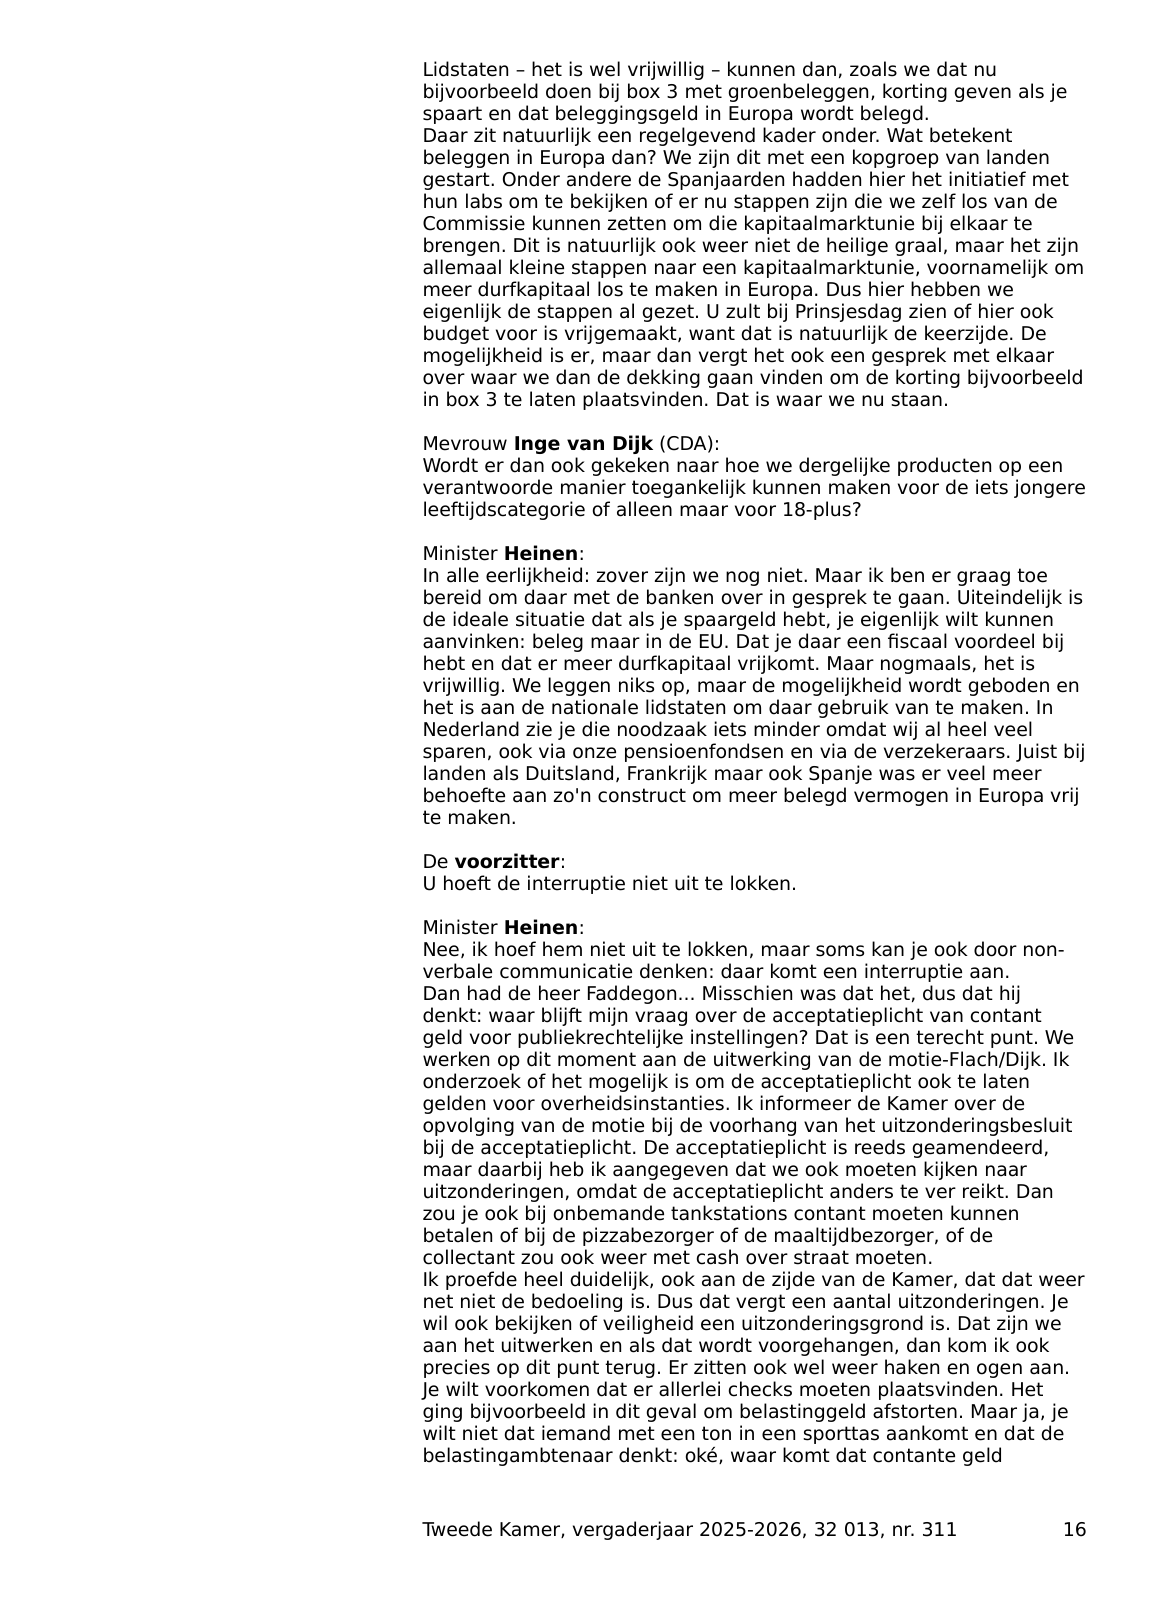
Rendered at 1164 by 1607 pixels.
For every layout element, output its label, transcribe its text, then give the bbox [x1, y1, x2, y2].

text Ik proefde heel duidelijk, ook aan de zijde van de Kamer, dat dat weer net niet de bedoeling is. Dus dat vergt een aantal uitzonderingen. Je wil ook bekijken of veiligheid een uitzonderingsgrond is. Dat zijn we aan het uitwerken en als dat wordt voorgehangen, dan kom ik ook precies op dit punt terug. Er zitten ook wel weer haken en ogen aan. Je wilt voorkomen dat er allerlei checks moeten plaatsvinden. Het ging bijvoorbeeld in dit geval om belastinggeld afstorten. Maar ja, je wilt niet dat iemand met een ton in een sporttas aankomt en dat de belastingambtenaar denkt: oké, waar komt dat contante geld [422, 1269, 1087, 1467]
text Mevrouw Inge van Dijk (CDA): [422, 433, 1087, 455]
text In alle eerlijkheid: zover zijn we nog niet. Maar ik ben er graag toe bereid om daar met de banken over in gesprek te gaan. Uiteindelijk is de ideale situatie dat als je spaargeld hebt, je eigenlijk wilt kunnen aanvinken: beleg maar in de EU. Dat je daar een fiscaal voordeel bij hebt en dat er meer durfkapitaal vrijkomt. Maar nogmaals, het is vrijwillig. We leggen niks op, maar de mogelijkheid wordt geboden en het is aan de nationale lidstaten om daar gebruik van te maken. In Nederland zie je die noodzaak iets minder omdat wij al heel veel sparen, ook via onze pensioenfondsen en via de verzekeraars. Juist bij landen als Duitsland, Frankrijk maar ook Spanje was er veel meer behoefte aan zo'n construct om meer belegd vermogen in Europa vrij te maken. [422, 565, 1087, 829]
text Wordt er dan ook gekeken naar hoe we dergelijke producten op een verantwoorde manier toegankelijk kunnen maken voor de iets jongere leeftijdscategorie of alleen maar voor 18-plus? [422, 455, 1087, 521]
text Minister Heinen: [422, 917, 1087, 939]
text Lidstaten – het is wel vrijwillig – kunnen dan, zoals we dat nu bijvoorbeeld doen bij box 3 met groenbeleggen, korting geven als je spaart en dat beleggingsgeld in Europa wordt belegd. [422, 59, 1087, 125]
text Dan had de heer Faddegon... Misschien was dat het, dus dat hij denkt: waar blijft mijn vraag over de acceptatieplicht van contant geld voor publiekrechtelijke instellingen? Dat is een terecht punt. We werken op dit moment aan de uitwerking van de motie-Flach/Dijk. Ik onderzoek of het mogelijk is om de acceptatieplicht ook te laten gelden voor overheidsinstanties. Ik informeer de Kamer over de opvolging van de motie bij de voorhang van het uitzonderingsbesluit bij de acceptatieplicht. De acceptatieplicht is reeds geamendeerd, maar daarbij heb ik aangegeven dat we ook moeten kijken naar uitzonderingen, omdat de acceptatieplicht anders te ver reikt. Dan zou je ook bij onbemande tankstations contant moeten kunnen betalen of bij de pizzabezorger of de maaltijdbezorger, of de collectant zou ook weer met cash over straat moeten. [422, 983, 1087, 1269]
text U hoeft de interruptie niet uit te lokken. [422, 873, 1087, 895]
text Daar zit natuurlijk een regelgevend kader onder. Wat betekent beleggen in Europa dan? We zijn dit met een kopgroep van landen gestart. Onder andere de Spanjaarden hadden hier het initiatief met hun labs om te bekijken of er nu stappen zijn die we zelf los van de Commissie kunnen zetten om die kapitaalmarktunie bij elkaar te brengen. Dit is natuurlijk ook weer niet de heilige graal, maar het zijn allemaal kleine stappen naar een kapitaalmarktunie, voornamelijk om meer durfkapitaal los te maken in Europa. Dus hier hebben we eigenlijk de stappen al gezet. U zult bij Prinsjesdag zien of hier ook budget voor is vrijgemaakt, want dat is natuurlijk de keerzijde. De mogelijkheid is er, maar dan vergt het ook een gesprek met elkaar over waar we dan de dekking gaan vinden om de korting bijvoorbeeld in box 3 te laten plaatsvinden. Dat is waar we nu staan. [422, 125, 1087, 411]
text Nee, ik hoef hem niet uit te lokken, maar soms kan je ook door non-verbale communicatie denken: daar komt een interruptie aan. [422, 939, 1087, 983]
text Minister Heinen: [422, 543, 1087, 565]
text De voorzitter: [422, 851, 1087, 873]
